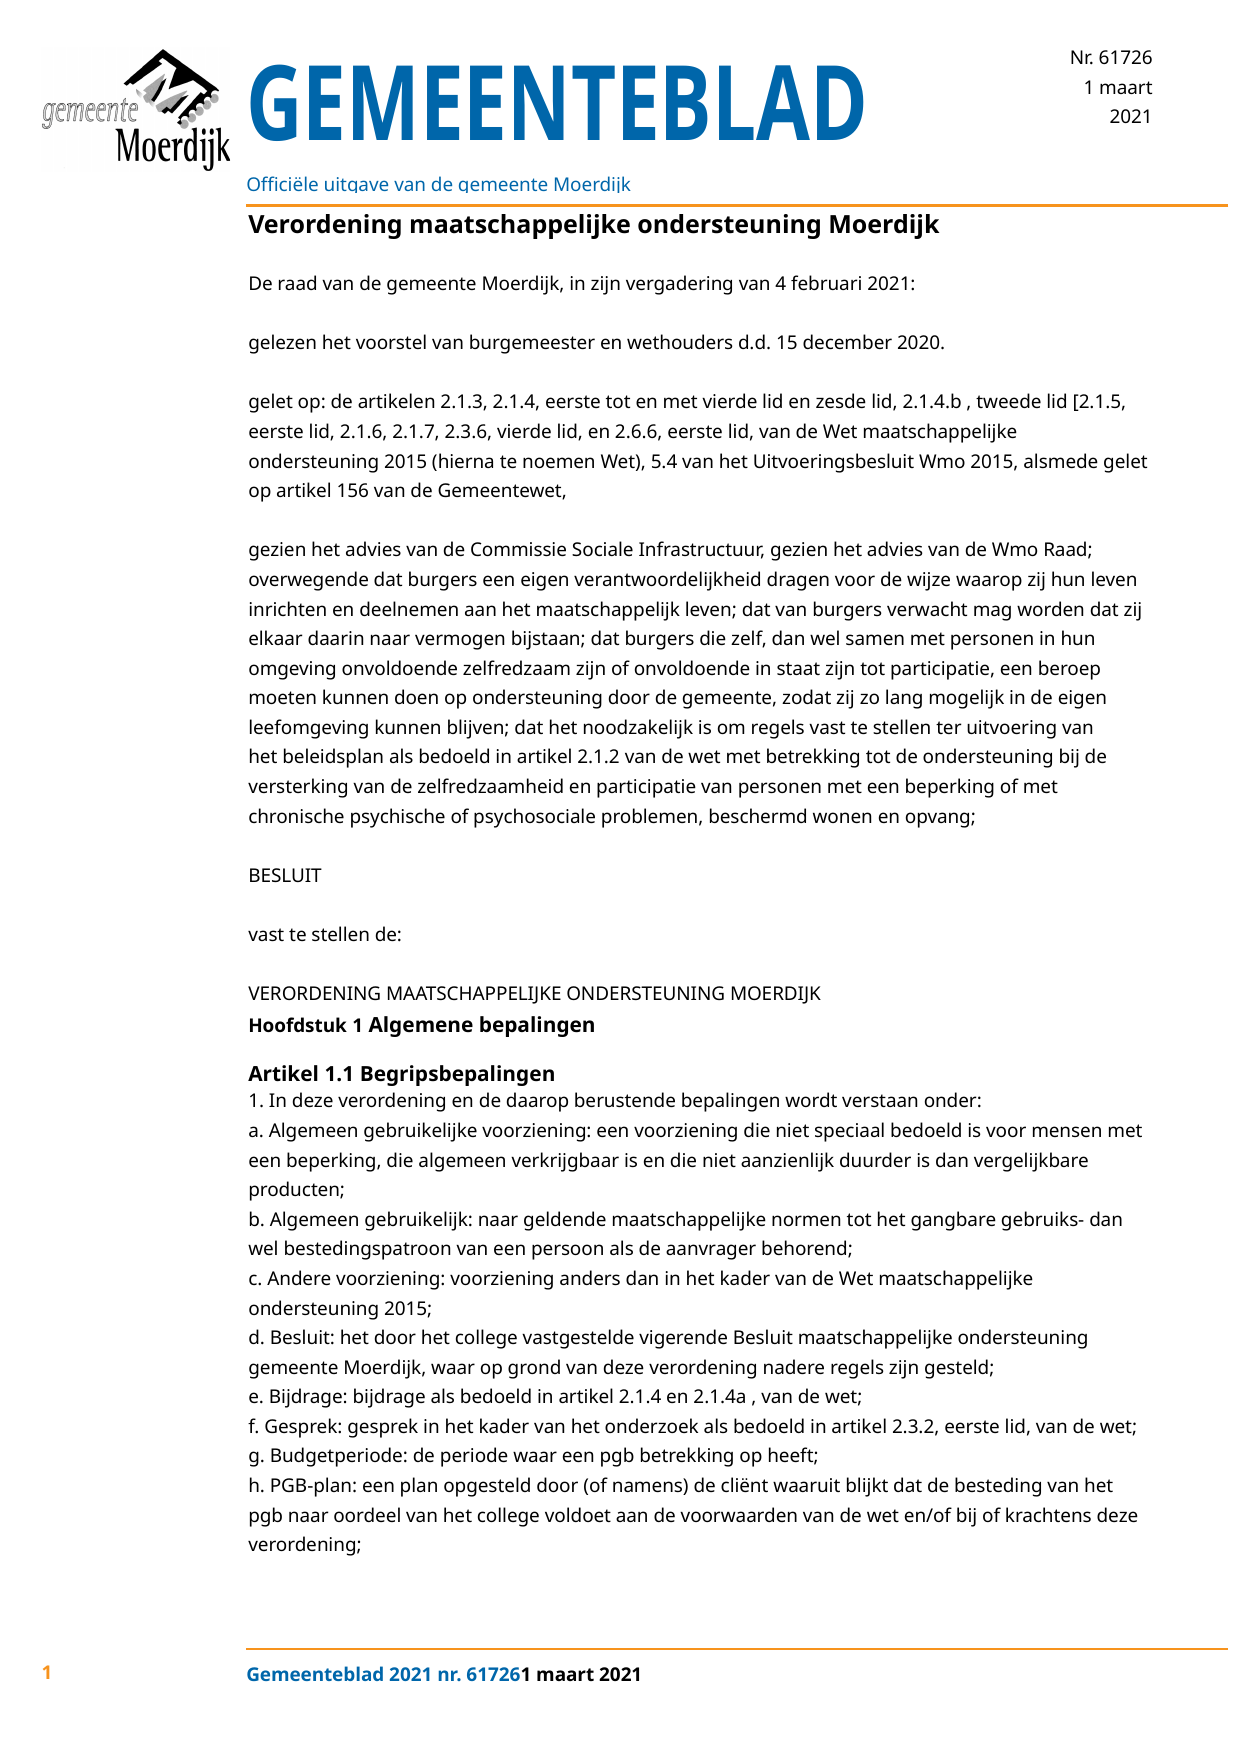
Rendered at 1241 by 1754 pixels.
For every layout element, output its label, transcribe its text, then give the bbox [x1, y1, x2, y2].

text De raad van de gemeente Moerdijk, in zijn vergadering van 4 februari 2021: [248, 270, 1152, 296]
text vast te stellen de: [248, 921, 1152, 947]
text Hoofdstuk 1 Algemene bepalingen [248, 1010, 1152, 1038]
picture [41, 47, 231, 172]
text elkaar daarin naar vermogen bijstaan; dat burgers die zelf, dan wel samen met personen in hun [248, 625, 1152, 651]
text h. PGB-plan: een plan opgesteld door (of namens) de cliënt waaruit blijkt dat de besteding van het pgb naar oordeel van het college voldoet aan de voorwaarden van de wet en/of bij of krachtens deze verordening; [248, 1472, 1152, 1557]
text gezien het advies van de Commissie Sociale Infrastructuur, gezien het advies van de Wmo Raad; [248, 537, 1152, 562]
text leefomgeving kunnen blijven; dat het noodzakelijk is om regels vast te stellen ter uitvoering van [248, 714, 1152, 740]
text het beleidsplan als bedoeld in artikel 2.1.2 van de wet met betrekking tot de ondersteuning bij de [248, 744, 1152, 769]
text Artikel 1.1 Begripsbepalingen [248, 1059, 1152, 1088]
text overwegende dat burgers een eigen verantwoordelijkheid dragen voor de wijze waarop zij hun leven [248, 566, 1152, 592]
text b. Algemeen gebruikelijk: naar geldende maatschappelijke normen tot het gangbare gebruiks- dan wel bestedingspatroon van een persoon als de aanvrager behorend; [248, 1206, 1152, 1261]
text Verordening maatschappelijke ondersteuning Moerdijk [248, 207, 1152, 241]
text d. Besluit: het door het college vastgestelde vigerende Besluit maatschappelijke ondersteuning gemeente Moerdijk, waar op grond van deze verordening nadere regels zijn gesteld; [248, 1324, 1152, 1379]
text 1. In deze verordening en de daarop berustende bepalingen wordt verstaan onder: [248, 1088, 1152, 1113]
text c. Andere voorziening: voorziening anders dan in het kader van de Wet maatschappelijke ondersteuning 2015; [248, 1265, 1152, 1320]
text moeten kunnen doen op ondersteuning door de gemeente, zodat zij zo lang mogelijk in de eigen [248, 684, 1152, 710]
text inrichten en deelnemen aan het maatschappelijk leven; dat van burgers verwacht mag worden dat zij [248, 596, 1152, 621]
text gelet op: de artikelen 2.1.3, 2.1.4, eerste tot en met vierde lid en zesde lid, 2.1.4.b , tweede lid [2.1.5, eerste lid, 2.1.6, 2.1.7, 2.3.6, vierde lid, en 2.6.6, eerste lid, van de Wet maatschappelijke ondersteuning 2015 (hierna te noemen Wet), 5.4 van het Uitvoeringsbesluit Wmo 2015, alsmede gelet op artikel 156 van de Gemeentewet, [248, 389, 1152, 503]
text gelezen het voorstel van burgemeester en wethouders d.d. 15 december 2020. [248, 329, 1152, 355]
text g. Budgetperiode: de periode waar een pgb betrekking op heeft; [248, 1443, 1152, 1468]
text a. Algemeen gebruikelijke voorziening: een voorziening die niet speciaal bedoeld is voor mensen met een beperking, die algemeen verkrijgbaar is en die niet aanzienlijk duurder is dan vergelijkbare producten; [248, 1117, 1152, 1202]
text f. Gesprek: gesprek in het kader van het onderzoek als bedoeld in artikel 2.3.2, eerste lid, van de wet; [248, 1413, 1152, 1439]
text e. Bijdrage: bijdrage als bedoeld in artikel 2.1.4 en 2.1.4a , van de wet; [248, 1383, 1152, 1409]
text omgeving onvoldoende zelfredzaam zijn of onvoldoende in staat zijn tot participatie, een beroep [248, 655, 1152, 681]
text BESLUIT [248, 862, 1152, 888]
text versterking van de zelfredzaamheid en participatie van personen met een beperking of met chronische psychische of psychosociale problemen, beschermd wonen en opvang; [248, 773, 1152, 828]
text VERORDENING MAATSCHAPPELIJKE ONDERSTEUNING MOERDIJK [248, 980, 1152, 1006]
